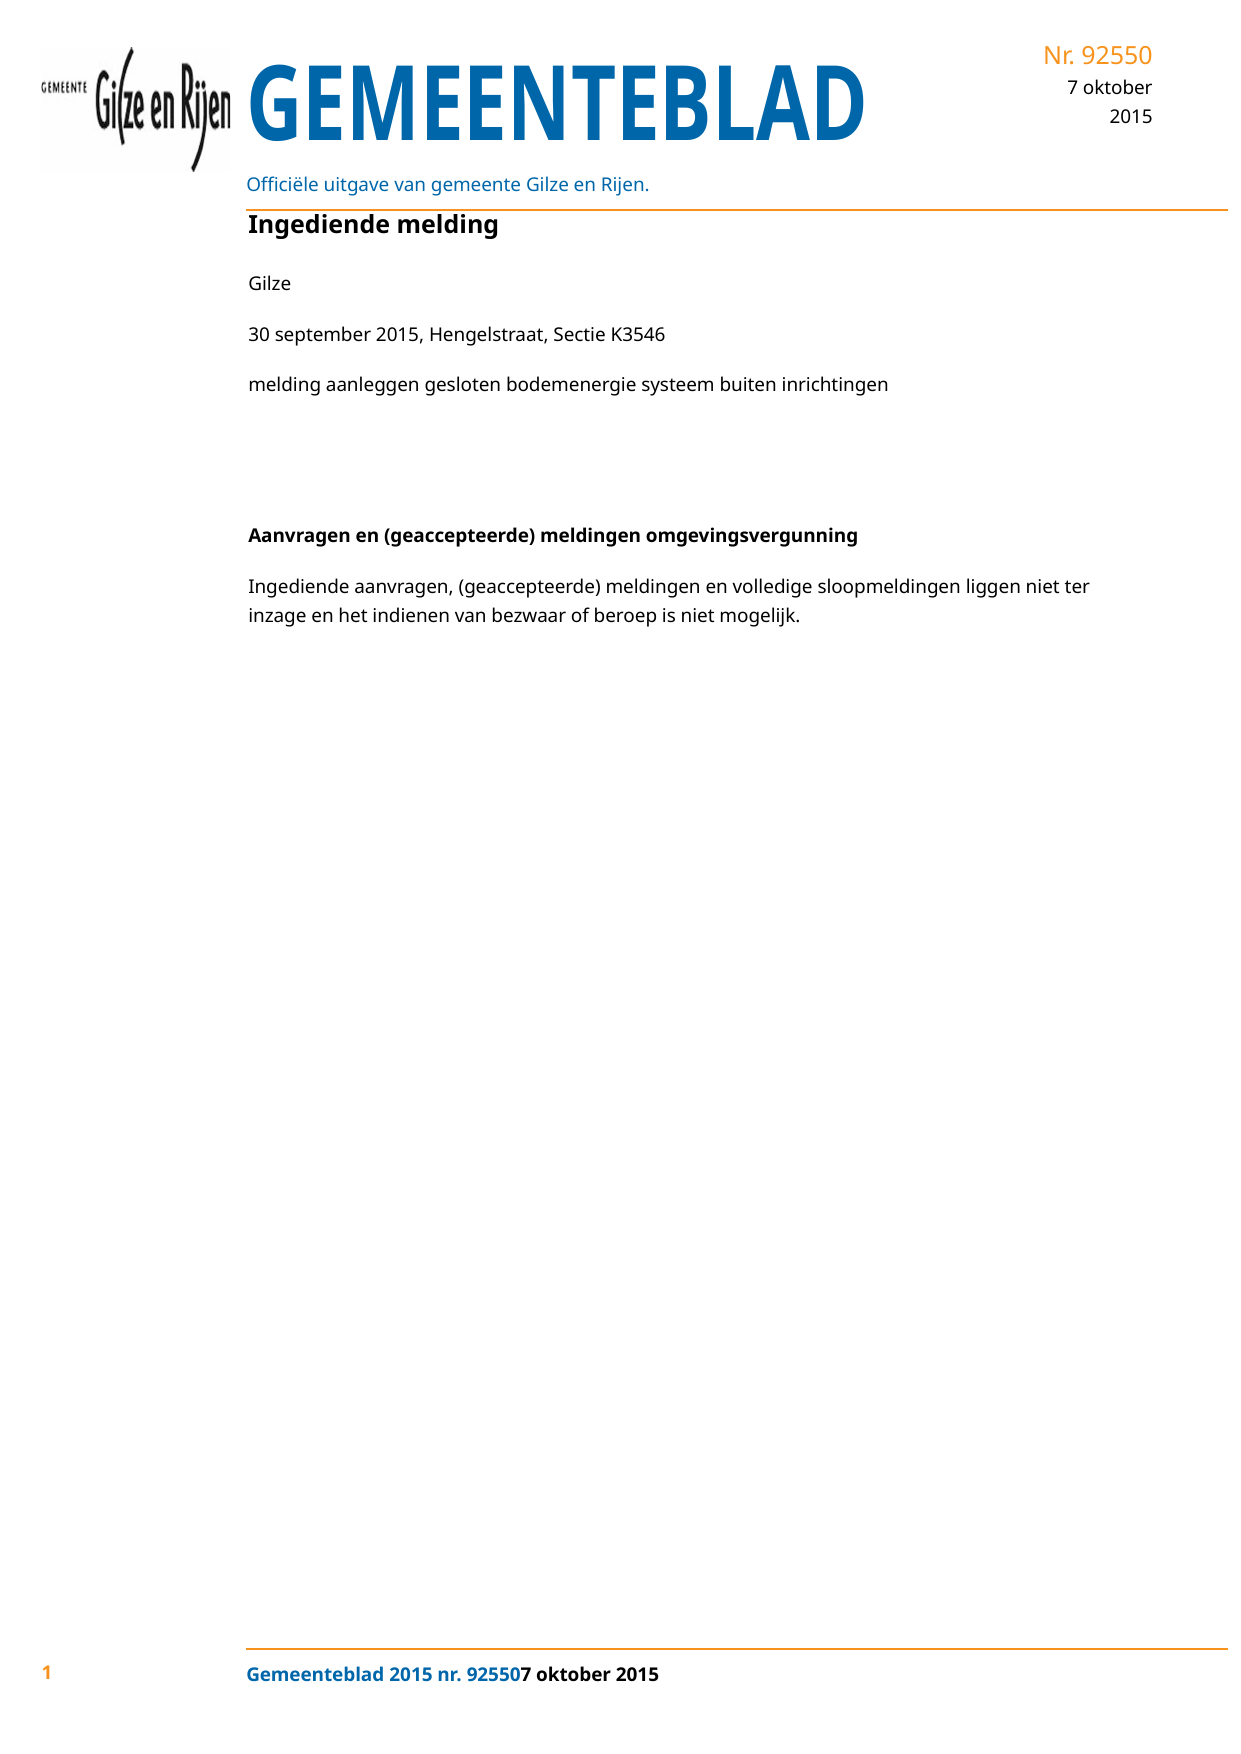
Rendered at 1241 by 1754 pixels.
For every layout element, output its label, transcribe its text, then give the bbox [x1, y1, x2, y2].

text 30 september 2015, Hengelstraat, Sectie K3546 [248, 321, 1152, 346]
picture [41, 47, 231, 172]
text Aanvragen en (geaccepteerde) meldingen omgevingsvergunning [248, 522, 1152, 548]
text melding aanleggen gesloten bodemenergie systeem buiten inrichtingen [248, 371, 1152, 397]
text Gilze [248, 270, 1152, 296]
text Ingediende aanvragen, (geaccepteerde) meldingen en volledige sloopmeldingen liggen niet ter inzage en het indienen van bezwaar of beroep is niet mogelijk. [248, 573, 1152, 628]
text Ingediende melding [248, 211, 1152, 241]
